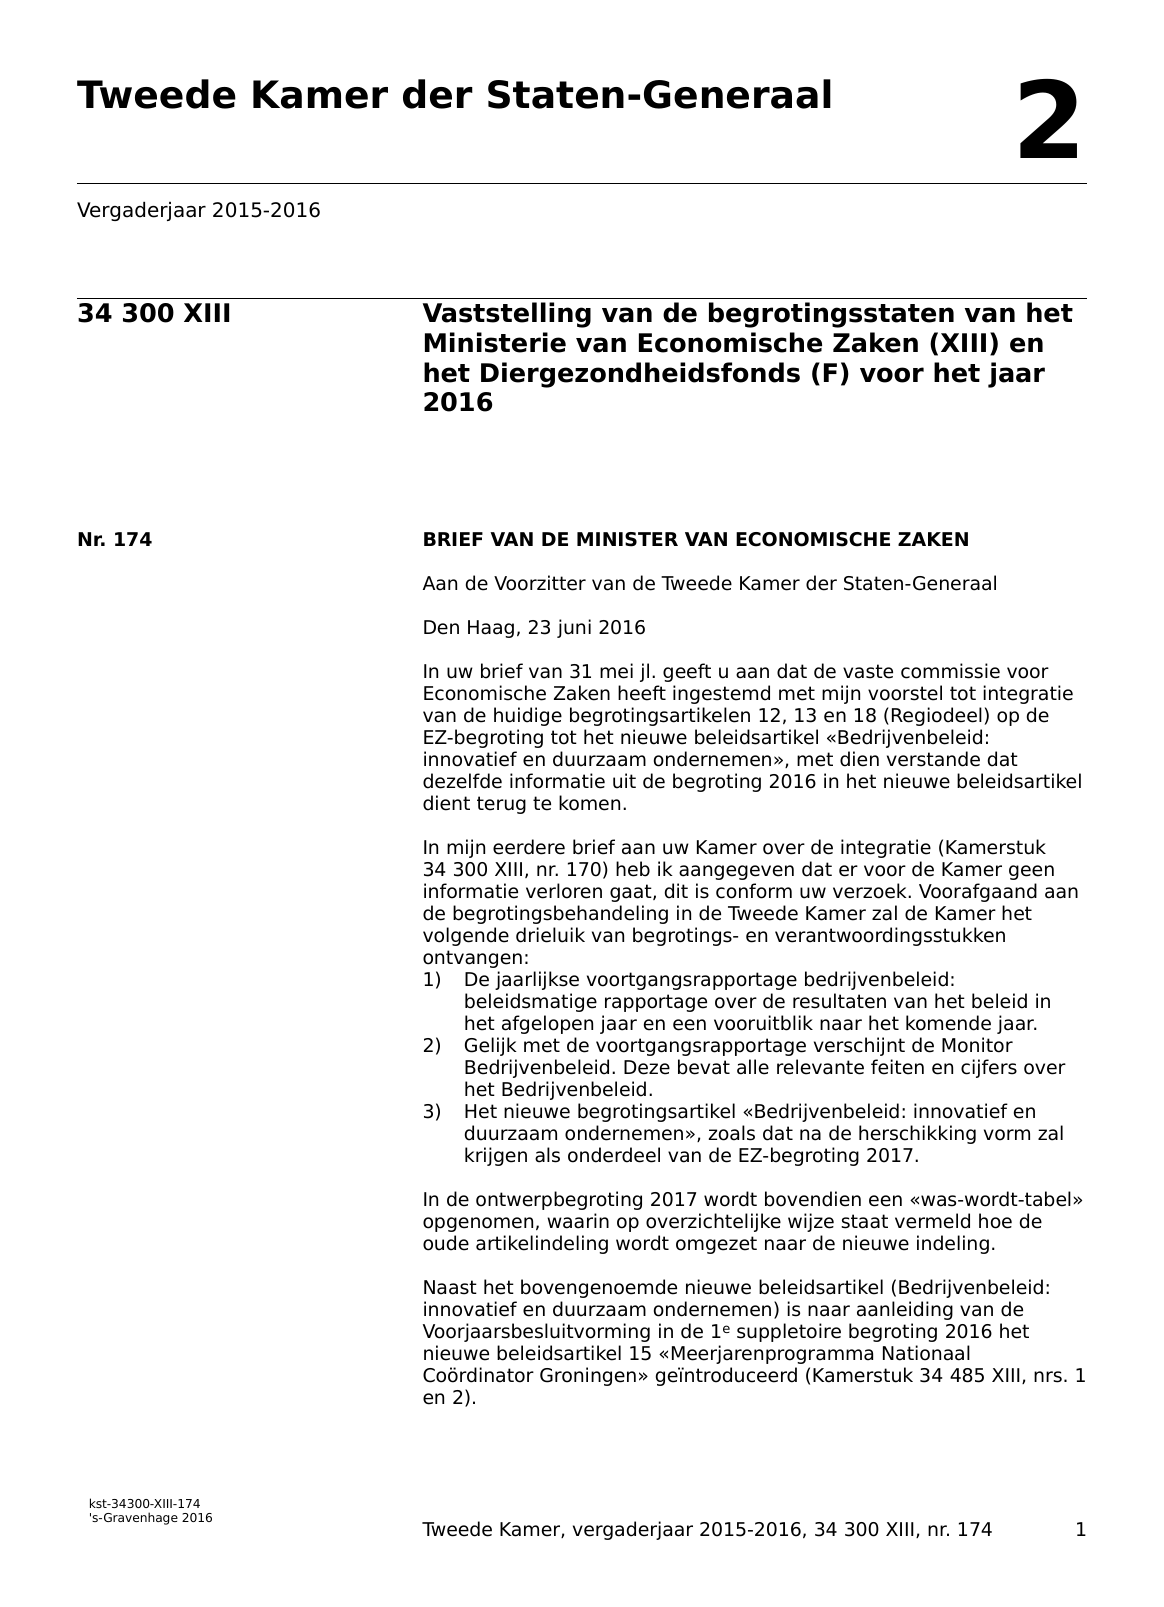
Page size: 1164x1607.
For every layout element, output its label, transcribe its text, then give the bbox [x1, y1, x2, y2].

text In mijn eerdere brief aan uw Kamer over de integratie (Kamerstuk 34 300 XIII, nr. 170) heb ik aangegeven dat er voor de Kamer geen informatie verloren gaat, dit is conform uw verzoek. Voorafgaand aan de begrotingsbehandeling in de Tweede Kamer zal de Kamer het volgende drieluik van begrotings- en verantwoordingsstukken ontvangen: [422, 837, 1087, 969]
text Aan de Voorzitter van de Tweede Kamer der Staten-Generaal [422, 573, 1087, 595]
text 3) Het nieuwe begrotingsartikel «Bedrijvenbeleid: innovatief en duurzaam ondernemen», zoals dat na de herschikking vorm zal krijgen als onderdeel van de EZ-begroting 2017. [422, 1101, 1087, 1167]
text 2) Gelijk met de voortgangsrapportage verschijnt de Monitor Bedrijvenbeleid. Deze bevat alle relevante feiten en cijfers over het Bedrijvenbeleid. [422, 1035, 1087, 1101]
text In uw brief van 31 mei jl. geeft u aan dat de vaste commissie voor Economische Zaken heeft ingestemd met mijn voorstel tot integratie van de huidige begrotingsartikelen 12, 13 en 18 (Regiodeel) op de EZ-begroting tot het nieuwe beleidsartikel «Bedrijvenbeleid: innovatief en duurzaam ondernemen», met dien verstande dat dezelfde informatie uit de begroting 2016 in het nieuwe beleidsartikel dient terug te komen. [422, 661, 1087, 815]
text In de ontwerpbegroting 2017 wordt bovendien een «was-wordt-tabel» opgenomen, waarin op overzichtelijke wijze staat vermeld hoe de oude artikelindeling wordt omgezet naar de nieuwe indeling. [422, 1189, 1087, 1255]
text kst-34300-XIII-174 [88, 1497, 323, 1511]
table_cell Vergaderjaar 2015-2016 [77, 184, 1087, 298]
text 1) De jaarlijkse voortgangsrapportage bedrijvenbeleid: beleidsmatige rapportage over de resultaten van het beleid in het afgelopen jaar en een vooruitblik naar het komende jaar. [422, 969, 1087, 1035]
subtitle 34 300 XIII Vaststelling van de begrotingsstaten van het Ministerie van Economische Zaken (XIII) en het Diergezondheidsfonds (F) voor het jaar 2016 [77, 299, 1087, 418]
table_header Tweede Kamer der Staten-Generaal [77, 59, 886, 183]
text 's-Gravenhage 2016 [88, 1511, 323, 1525]
subtitle Nr. 174 BRIEF VAN DE MINISTER VAN ECONOMISCHE ZAKEN [77, 529, 1087, 551]
text Den Haag, 23 juni 2016 [422, 617, 1087, 639]
table_header 2 [886, 59, 1087, 183]
text Naast het bovengenoemde nieuwe beleidsartikel (Bedrijvenbeleid: innovatief en duurzaam ondernemen) is naar aanleiding van de Voorjaarsbesluitvorming in de 1e suppletoire begroting 2016 het nieuwe beleidsartikel 15 «Meerjarenprogramma Nationaal Coördinator Groningen» geïntroduceerd (Kamerstuk 34 485 XIII, nrs. 1 en 2). [422, 1277, 1087, 1409]
